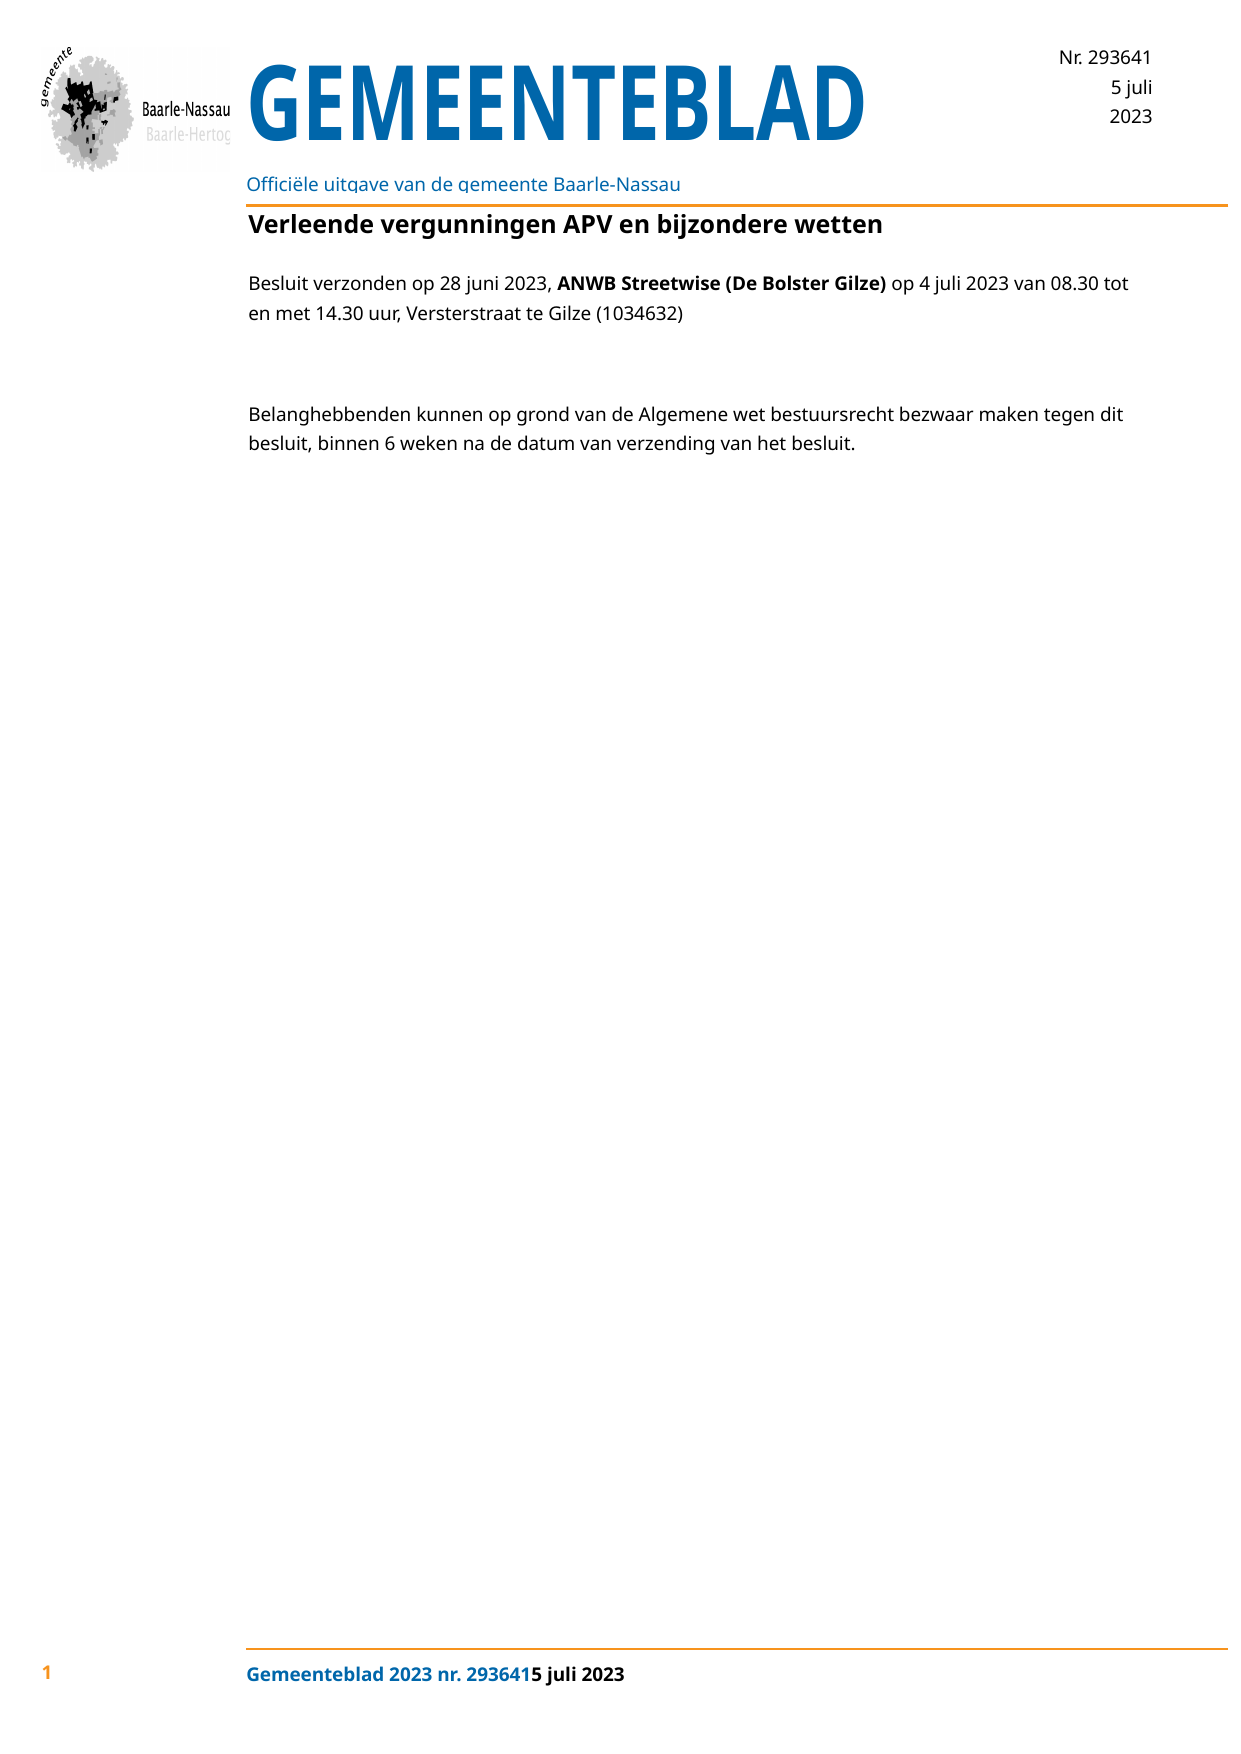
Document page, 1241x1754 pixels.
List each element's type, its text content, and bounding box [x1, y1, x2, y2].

text Besluit verzonden op 28 juni 2023, ANWB Streetwise (De Bolster Gilze) op 4 juli 2023 van 08.30 tot en met 14.30 uur, Versterstraat te Gilze (1034632) [248, 270, 1152, 326]
text Verleende vergunningen APV en bijzondere wetten [248, 207, 1152, 241]
text Belanghebbenden kunnen op grond van de Algemene wet bestuursrecht bezwaar maken tegen dit besluit, binnen 6 weken na de datum van verzending van het besluit. [248, 401, 1152, 456]
picture [41, 47, 231, 172]
